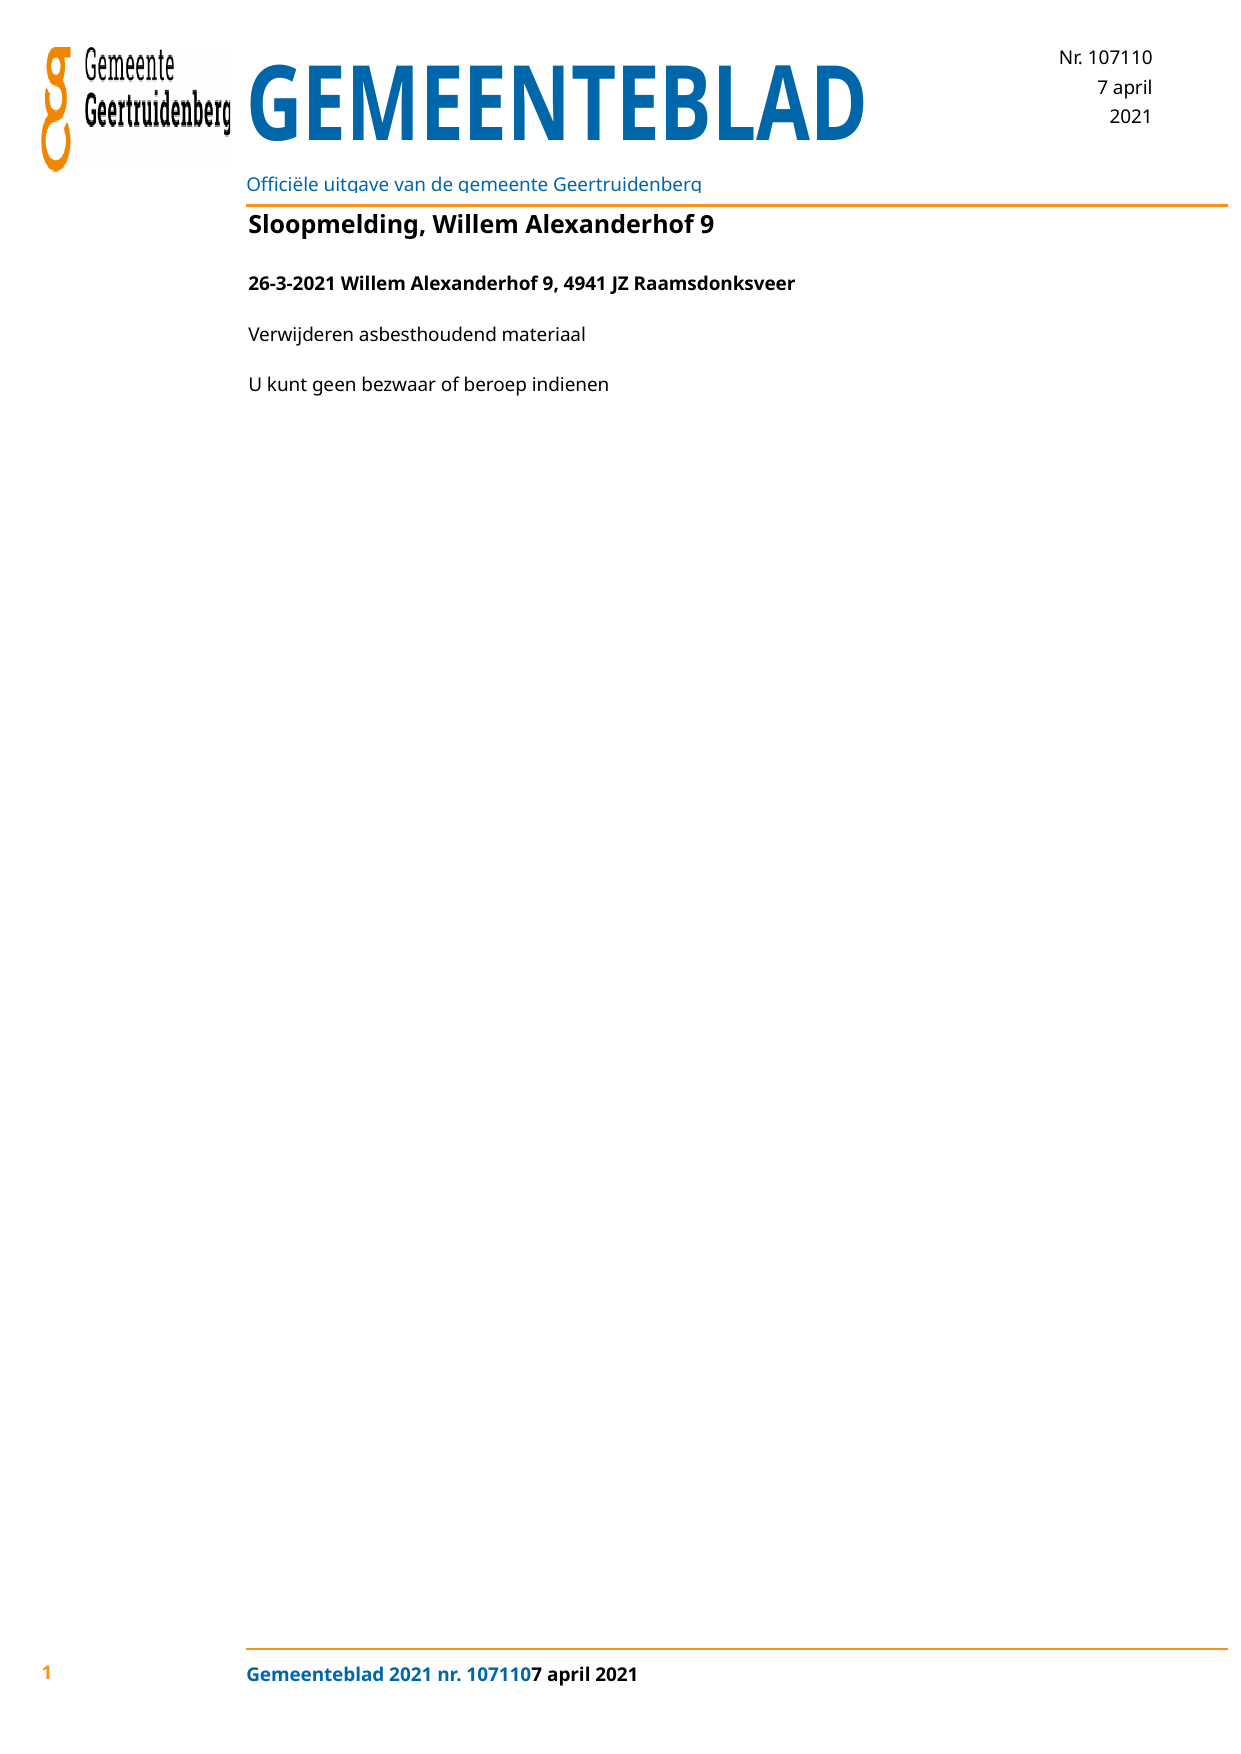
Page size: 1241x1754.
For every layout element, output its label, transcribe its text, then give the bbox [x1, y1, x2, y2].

text 26-3-2021 Willem Alexanderhof 9, 4941 JZ Raamsdonksveer [248, 270, 1152, 296]
text Verwijderen asbesthoudend materiaal [248, 321, 1152, 346]
text Sloopmelding, Willem Alexanderhof 9 [248, 207, 1152, 241]
picture [41, 47, 231, 172]
text U kunt geen bezwaar of beroep indienen [248, 371, 1152, 397]
